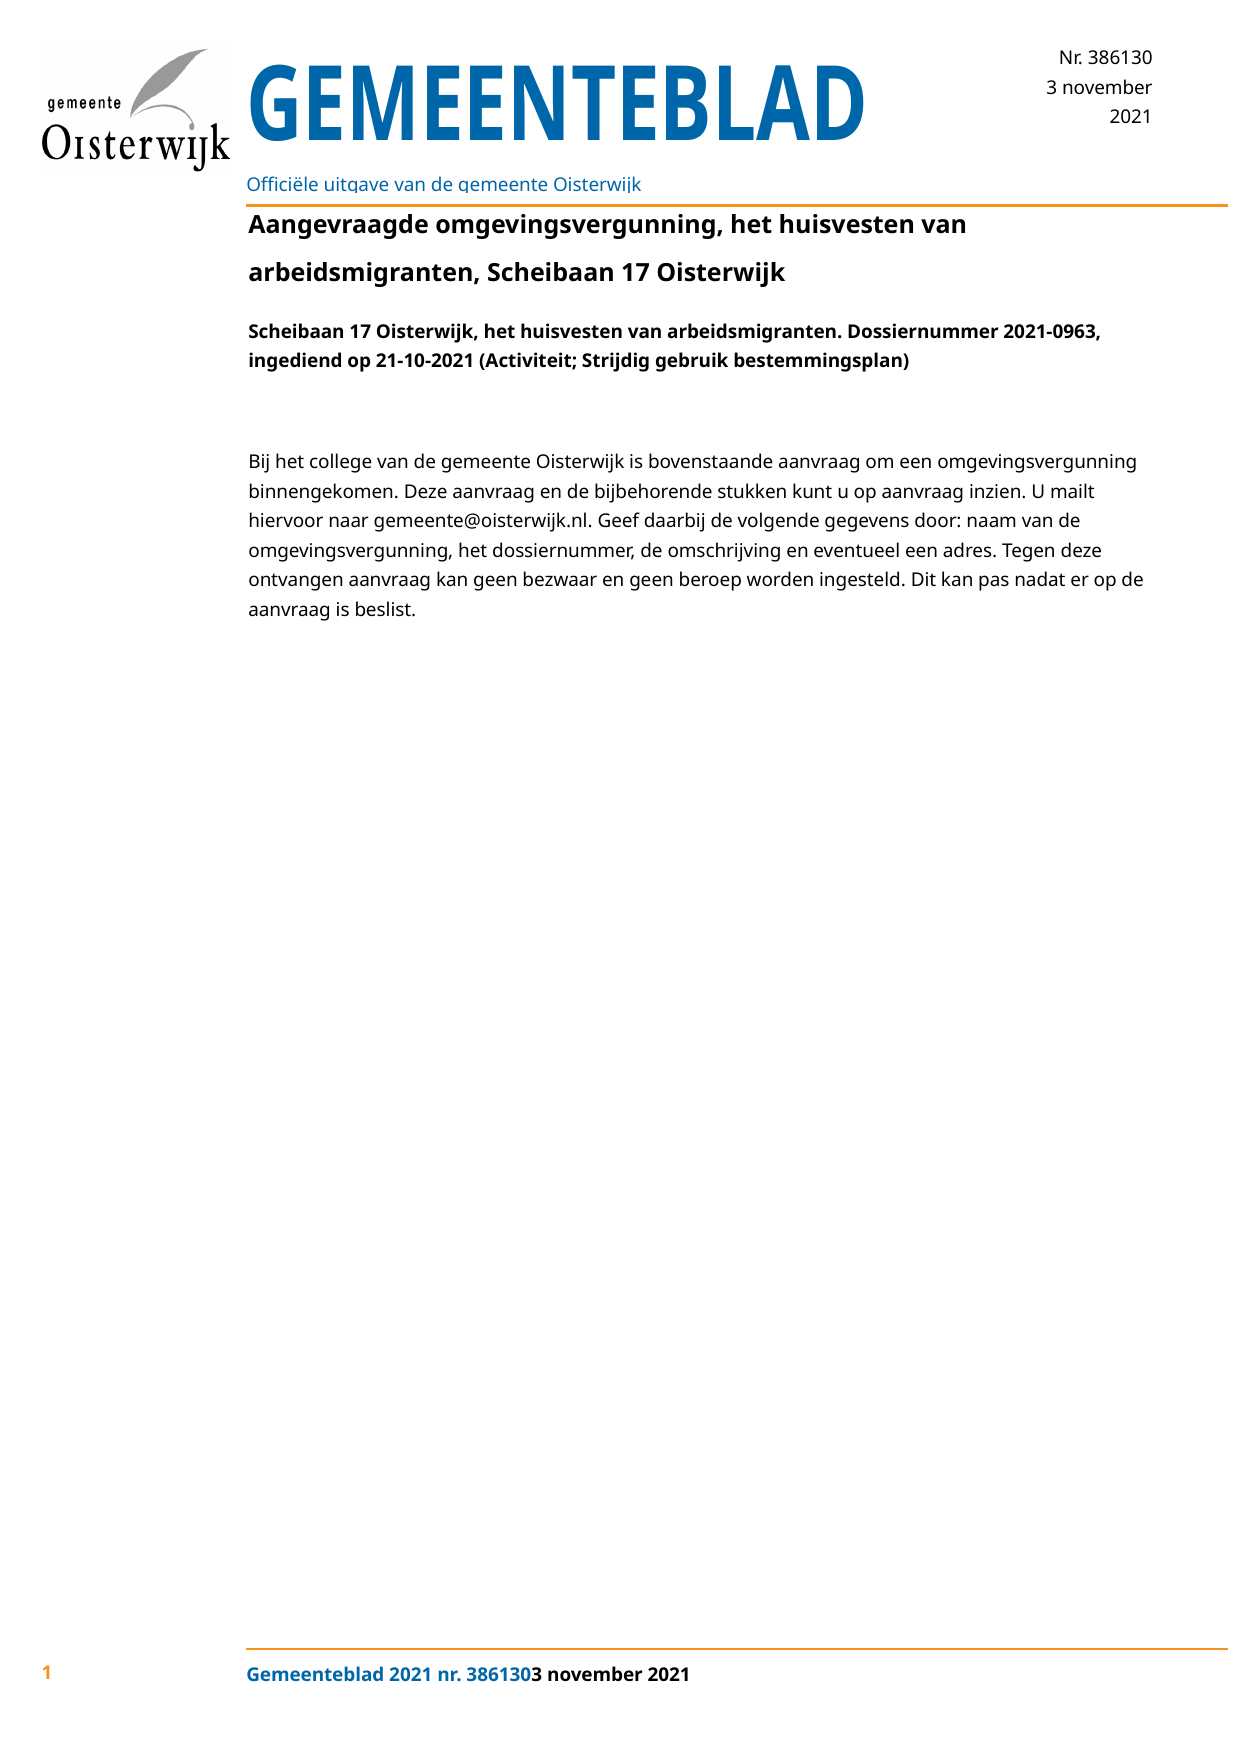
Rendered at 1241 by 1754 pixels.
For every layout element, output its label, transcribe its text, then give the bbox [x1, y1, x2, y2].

text Scheibaan 17 Oisterwijk, het huisvesten van arbeidsmigranten. Dossiernummer 2021-0963, ingediend op 21-10-2021 (Activiteit; Strijdig gebruik bestemmingsplan) [248, 318, 1152, 373]
text Bij het college van de gemeente Oisterwijk is bovenstaande aanvraag om een omgevingsvergunning binnengekomen. Deze aanvraag en de bijbehorende stukken kunt u op aanvraag inzien. U mailt hiervoor naar gemeente@oisterwijk.nl. Geef daarbij de volgende gegevens door: naam van de omgevingsvergunning, het dossiernummer, de omschrijving en eventueel een adres. Tegen deze ontvangen aanvraag kan geen bezwaar en geen beroep worden ingesteld. Dit kan pas nadat er op de aanvraag is beslist. [248, 448, 1152, 622]
picture [41, 47, 231, 172]
text Aangevraagde omgevingsvergunning, het huisvesten van arbeidsmigranten, Scheibaan 17 Oisterwijk [248, 207, 1152, 288]
